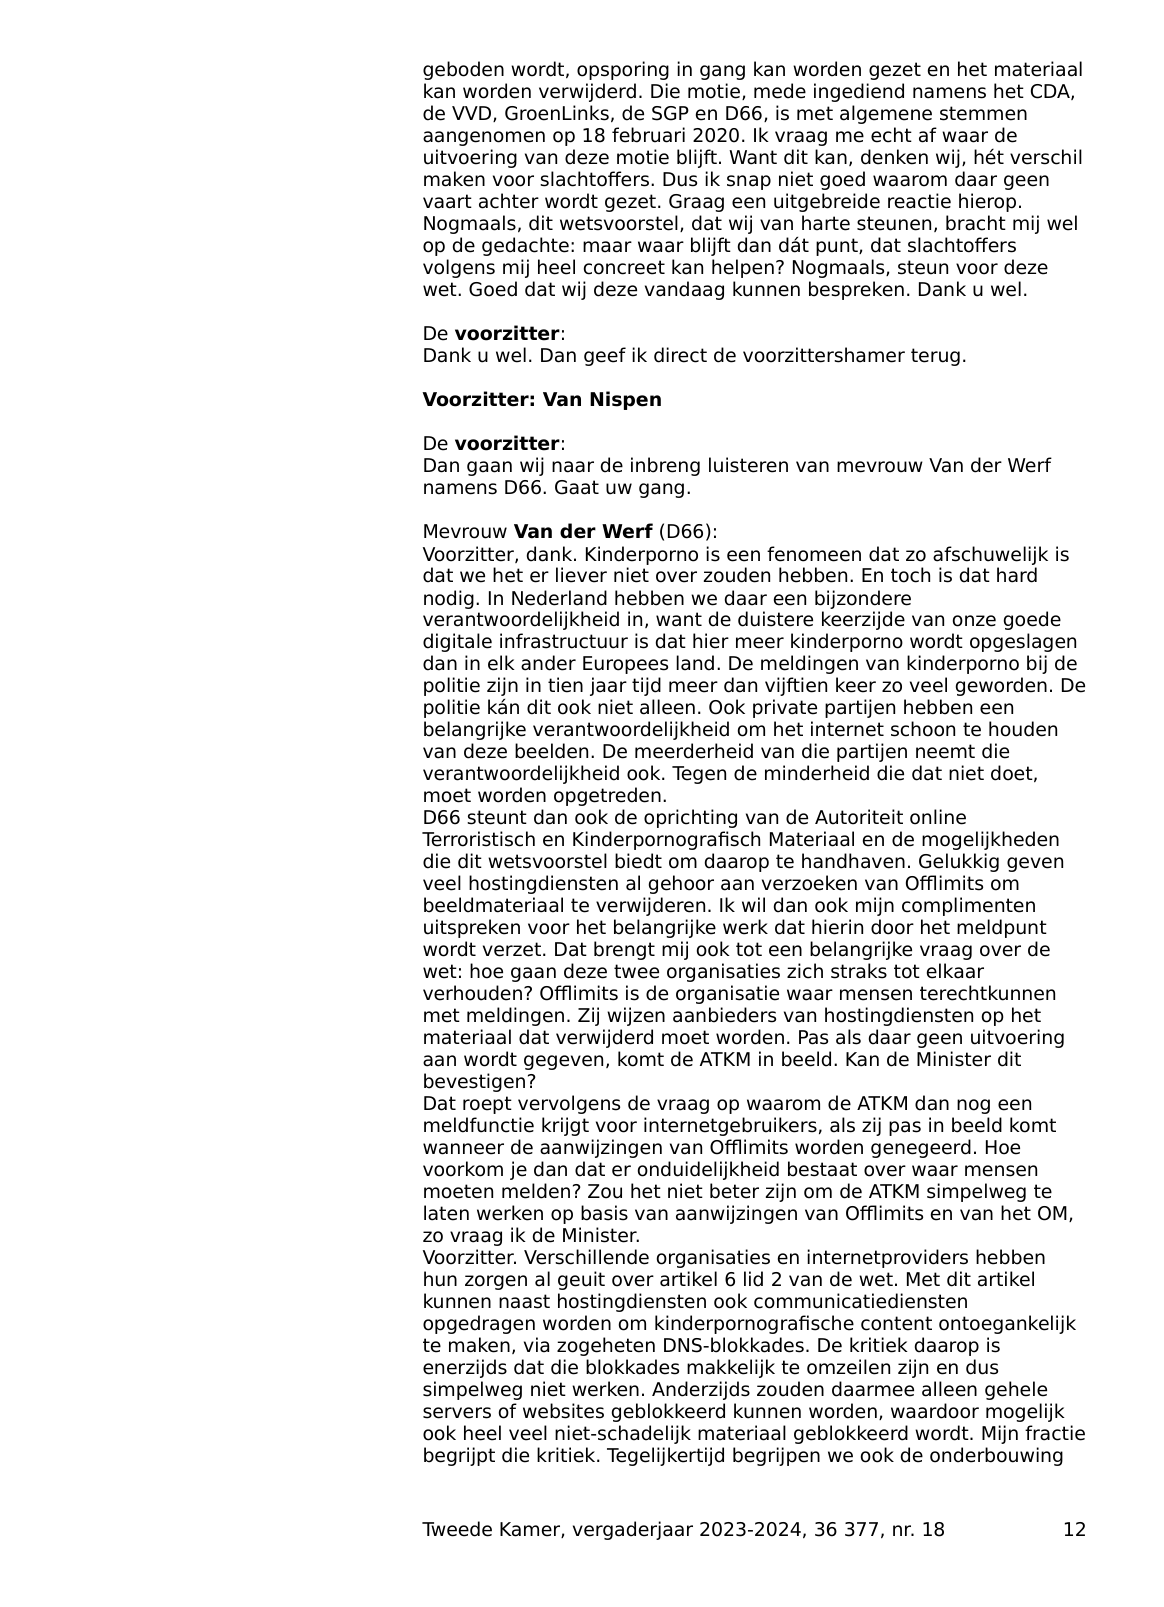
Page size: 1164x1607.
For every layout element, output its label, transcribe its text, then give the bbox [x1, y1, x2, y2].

text Dank u wel. Dan geef ik direct de voorzittershamer terug. [422, 345, 1087, 367]
text Dan gaan wij naar de inbreng luisteren van mevrouw Van der Werf namens D66. Gaat uw gang. [422, 455, 1087, 499]
text De voorzitter: [422, 433, 1087, 455]
text Dat roept vervolgens de vraag op waarom de ATKM dan nog een meldfunctie krijgt voor internetgebruikers, als zij pas in beeld komt wanneer de aanwijzingen van Offlimits worden genegeerd. Hoe voorkom je dan dat er onduidelijkheid bestaat over waar mensen moeten melden? Zou het niet beter zijn om de ATKM simpelweg te laten werken op basis van aanwijzingen van Offlimits en van het OM, zo vraag ik de Minister. [422, 1093, 1087, 1247]
text Voorzitter. Verschillende organisaties en internetproviders hebben hun zorgen al geuit over artikel 6 lid 2 van de wet. Met dit artikel kunnen naast hostingdiensten ook communicatiediensten opgedragen worden om kinderpornografische content ontoegankelijk te maken, via zogeheten DNS-blokkades. De kritiek daarop is enerzijds dat die blokkades makkelijk te omzeilen zijn en dus simpelweg niet werken. Anderzijds zouden daarmee alleen gehele servers of websites geblokkeerd kunnen worden, waardoor mogelijk ook heel veel niet-schadelijk materiaal geblokkeerd wordt. Mijn fractie begrijpt die kritiek. Tegelijkertijd begrijpen we ook de onderbouwing [422, 1247, 1087, 1467]
text Mevrouw Van der Werf (D66): [422, 521, 1087, 543]
text geboden wordt, opsporing in gang kan worden gezet en het materiaal kan worden verwijderd. Die motie, mede ingediend namens het CDA, de VVD, GroenLinks, de SGP en D66, is met algemene stemmen aangenomen op 18 februari 2020. Ik vraag me echt af waar de uitvoering van deze motie blijft. Want dit kan, denken wij, hét verschil maken voor slachtoffers. Dus ik snap niet goed waarom daar geen vaart achter wordt gezet. Graag een uitgebreide reactie hierop. Nogmaals, dit wetsvoorstel, dat wij van harte steunen, bracht mij wel op de gedachte: maar waar blijft dan dát punt, dat slachtoffers volgens mij heel concreet kan helpen? Nogmaals, steun voor deze wet. Goed dat wij deze vandaag kunnen bespreken. Dank u wel. [422, 59, 1087, 301]
text De voorzitter: [422, 323, 1087, 345]
text D66 steunt dan ook de oprichting van de Autoriteit online Terroristisch en Kinderpornografisch Materiaal en de mogelijkheden die dit wetsvoorstel biedt om daarop te handhaven. Gelukkig geven veel hostingdiensten al gehoor aan verzoeken van Offlimits om beeldmateriaal te verwijderen. Ik wil dan ook mijn complimenten uitspreken voor het belangrijke werk dat hierin door het meldpunt wordt verzet. Dat brengt mij ook tot een belangrijke vraag over de wet: hoe gaan deze twee organisaties zich straks tot elkaar verhouden? Offlimits is de organisatie waar mensen terechtkunnen met meldingen. Zij wijzen aanbieders van hostingdiensten op het materiaal dat verwijderd moet worden. Pas als daar geen uitvoering aan wordt gegeven, komt de ATKM in beeld. Kan de Minister dit bevestigen? [422, 807, 1087, 1093]
text Voorzitter: Van Nispen [422, 389, 1087, 411]
text Voorzitter, dank. Kinderporno is een fenomeen dat zo afschuwelijk is dat we het er liever niet over zouden hebben. En toch is dat hard nodig. In Nederland hebben we daar een bijzondere verantwoordelijkheid in, want de duistere keerzijde van onze goede digitale infrastructuur is dat hier meer kinderporno wordt opgeslagen dan in elk ander Europees land. De meldingen van kinderporno bij de politie zijn in tien jaar tijd meer dan vijftien keer zo veel geworden. De politie kán dit ook niet alleen. Ook private partijen hebben een belangrijke verantwoordelijkheid om het internet schoon te houden van deze beelden. De meerderheid van die partijen neemt die verantwoordelijkheid ook. Tegen de minderheid die dat niet doet, moet worden opgetreden. [422, 543, 1087, 807]
